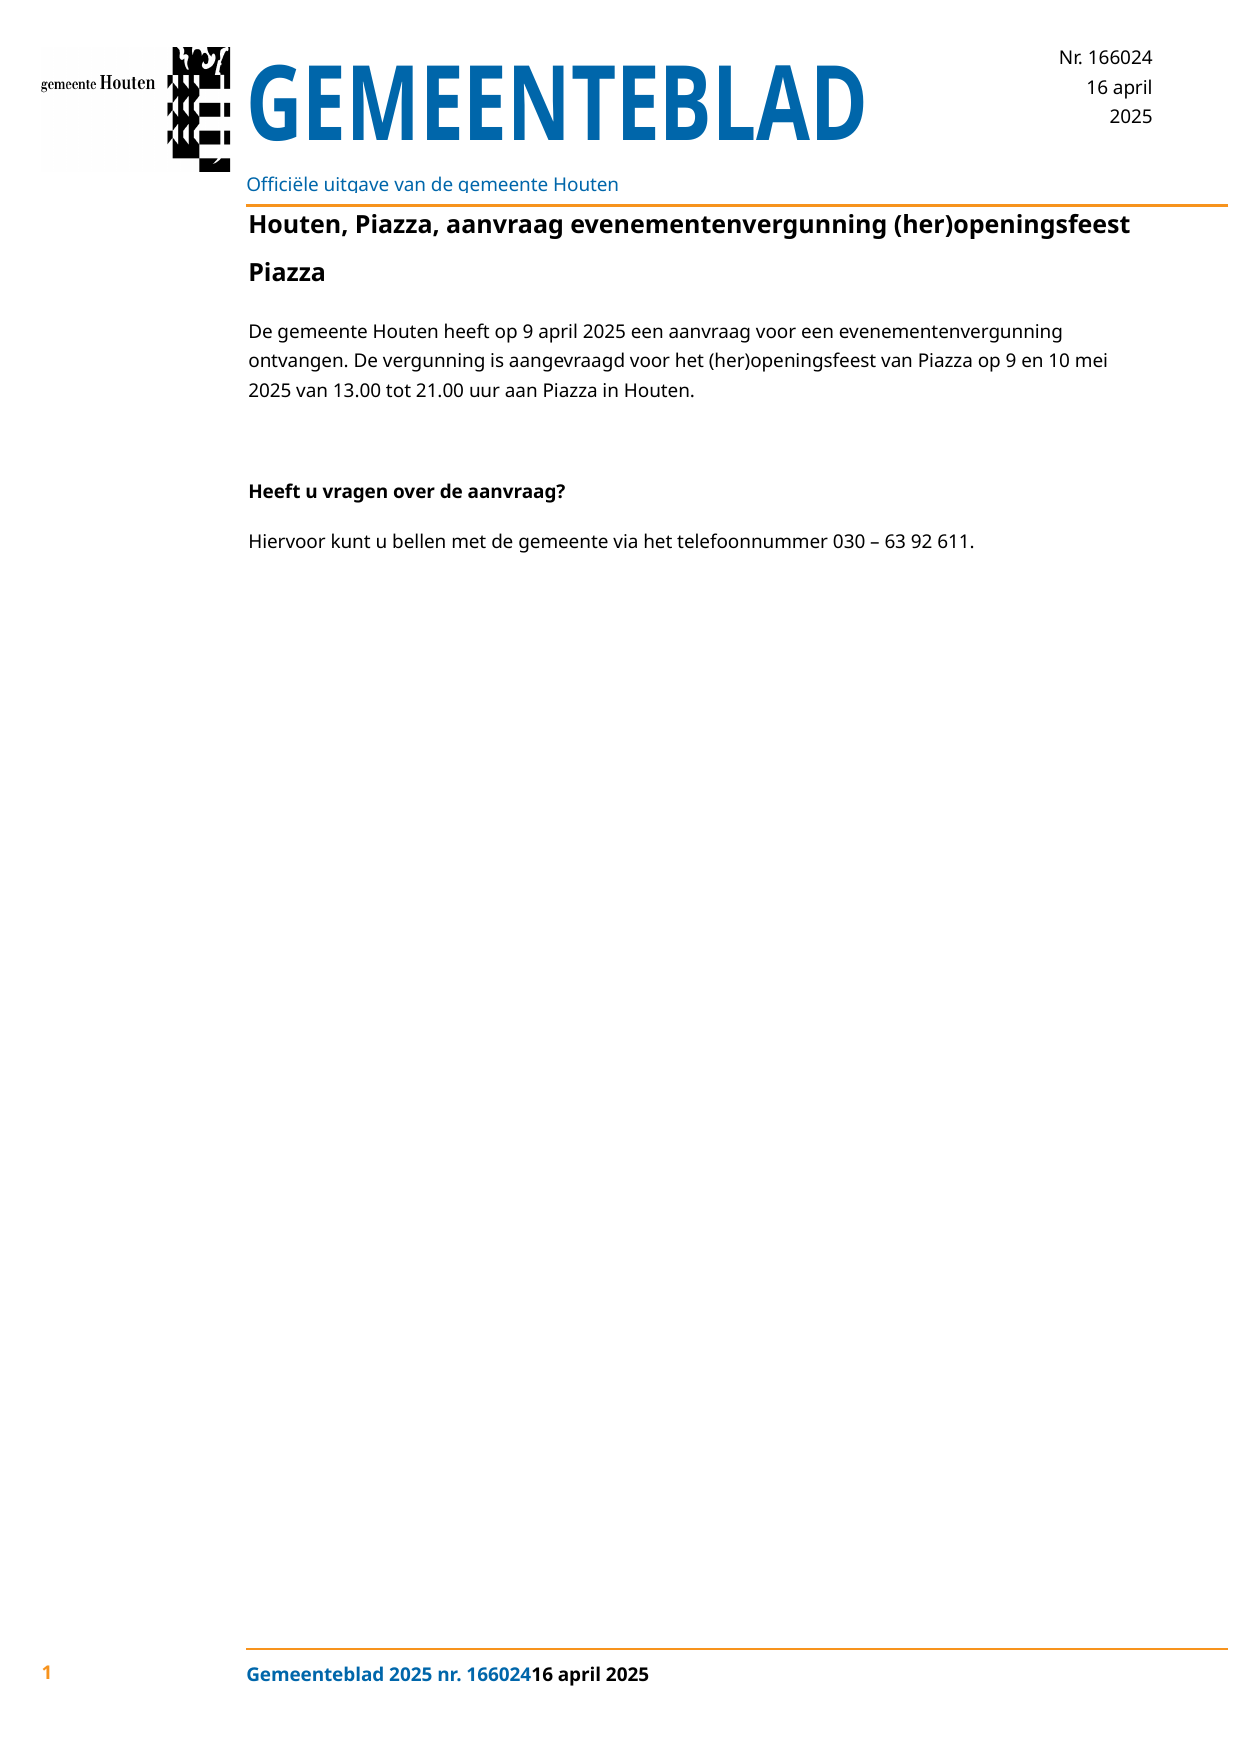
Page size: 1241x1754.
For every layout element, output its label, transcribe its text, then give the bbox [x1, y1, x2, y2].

text Houten, Piazza, aanvraag evenementenvergunning (her)openingsfeest Piazza [248, 207, 1152, 288]
text Hiervoor kunt u bellen met de gemeente via het telefoonnummer 030 – 63 92 611. [248, 528, 1152, 554]
picture [41, 47, 231, 172]
text De gemeente Houten heeft op 9 april 2025 een aanvraag voor een evenementenvergunning ontvangen. De vergunning is aangevraagd voor het (her)openingsfeest van Piazza op 9 en 10 mei 2025 van 13.00 tot 21.00 uur aan Piazza in Houten. [248, 318, 1152, 403]
text Heeft u vragen over de aanvraag? [248, 478, 1152, 504]
